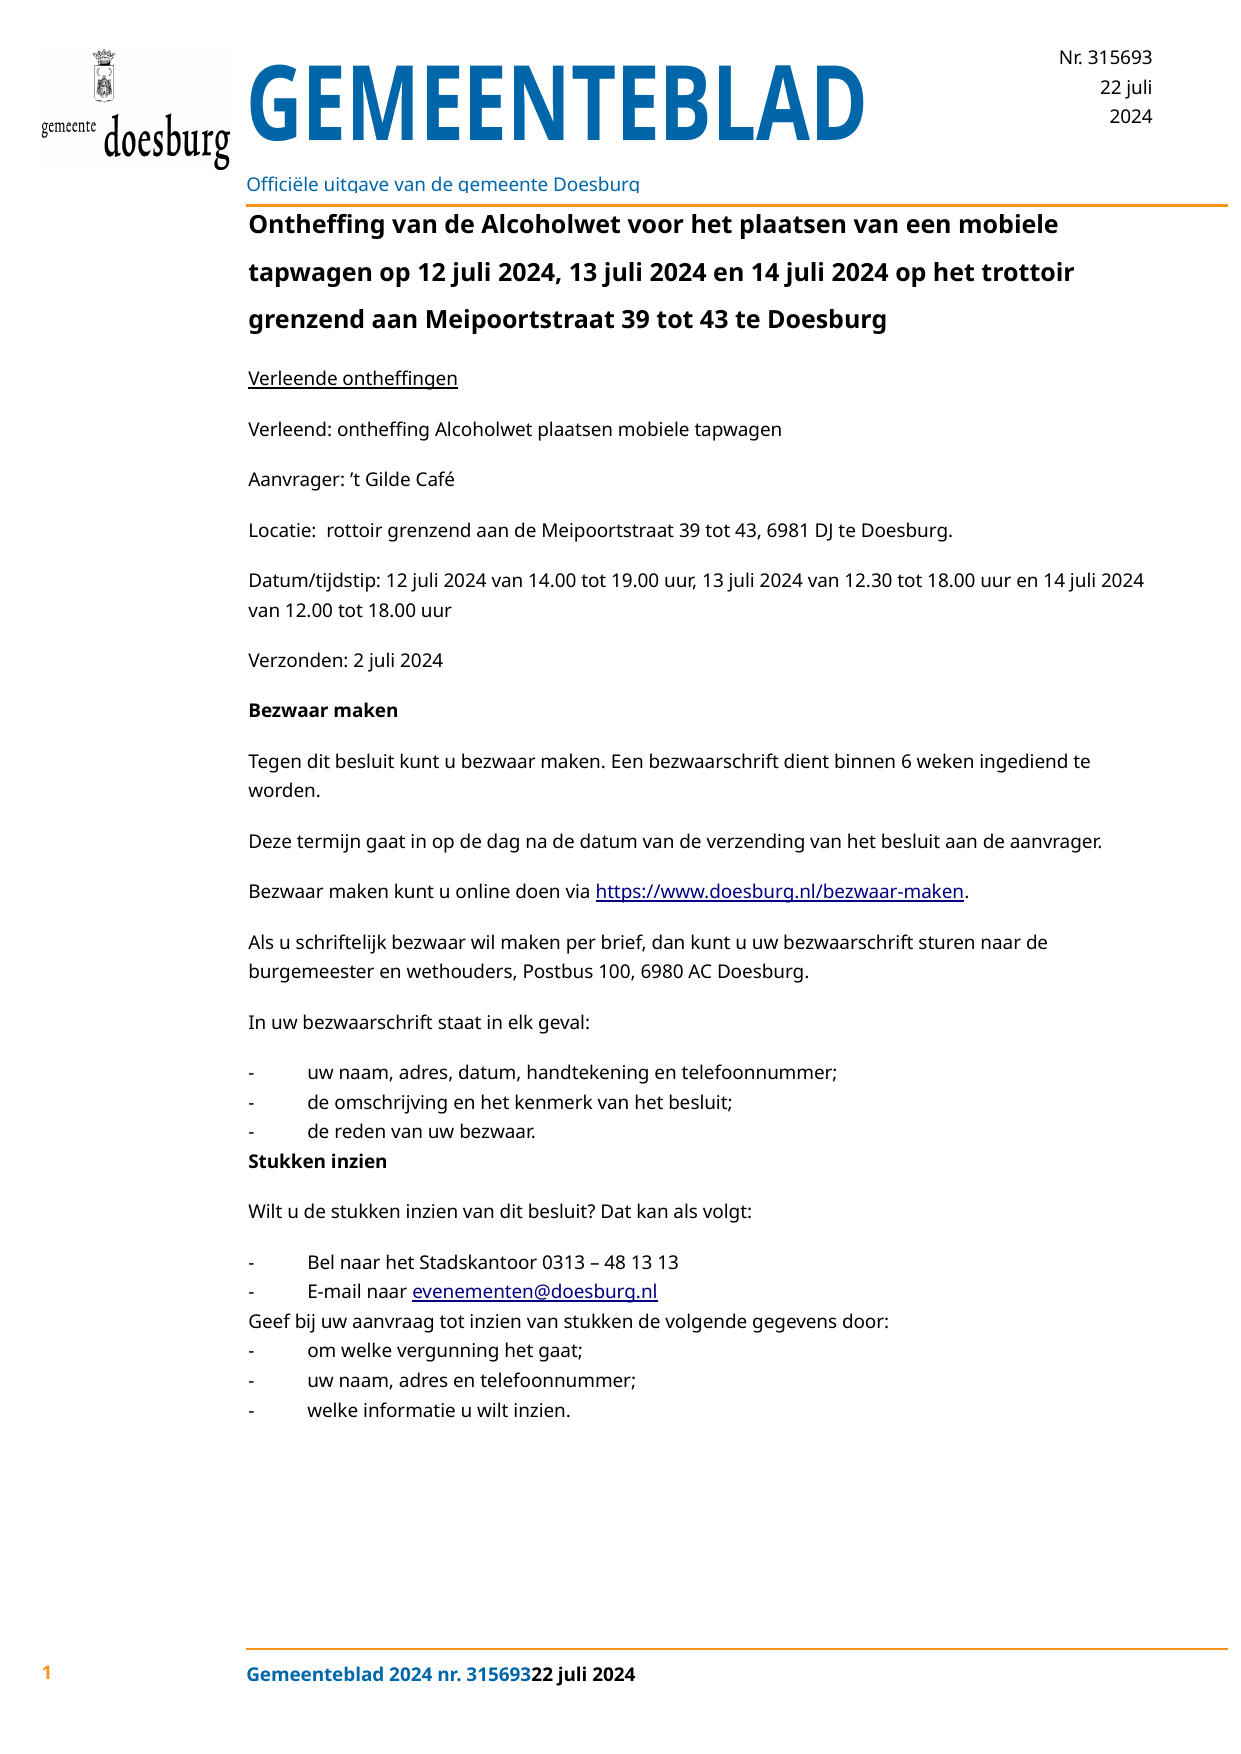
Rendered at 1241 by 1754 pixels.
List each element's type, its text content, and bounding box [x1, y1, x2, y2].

list uw naam, adres en telefoonnummer; [248, 1367, 1152, 1393]
text Locatie: rottoir grenzend aan de Meipoortstraat 39 tot 43, 6981 DJ te Doesburg. [248, 517, 1152, 542]
list Bel naar het Stadskantoor 0313 – 48 13 13 [248, 1249, 1152, 1274]
text Als u schriftelijk bezwaar wil maken per brief, dan kunt u uw bezwaarschrift sturen naar de burgemeester en wethouders, Postbus 100, 6980 AC Doesburg. [248, 929, 1152, 984]
list om welke vergunning het gaat; [248, 1338, 1152, 1363]
list de omschrijving en het kenmerk van het besluit; [248, 1089, 1152, 1114]
text Aanvrager: ’t Gilde Café [248, 466, 1152, 492]
text Verleend: ontheffing Alcoholwet plaatsen mobiele tapwagen [248, 416, 1152, 442]
text Bezwaar maken kunt u online doen via https://www.doesburg.nl/bezwaar-maken. [248, 878, 1152, 904]
list welke informatie u wilt inzien. [248, 1397, 1152, 1422]
text Tegen dit besluit kunt u bezwaar maken. Een bezwaarschrift dient binnen 6 weken ingediend te worden. [248, 748, 1152, 803]
text Wilt u de stukken inzien van dit besluit? Dat kan als volgt: [248, 1198, 1152, 1224]
text Verleende ontheffingen [248, 366, 1152, 391]
text Geef bij uw aanvraag tot inzien van stukken de volgende gegevens door: [248, 1308, 1152, 1334]
text In uw bezwaarschrift staat in elk geval: [248, 1009, 1152, 1034]
text Deze termijn gaat in op de dag na de datum van de verzending van het besluit aan de aanvrager. [248, 828, 1152, 854]
list uw naam, adres, datum, handtekening en telefoonnummer; [248, 1059, 1152, 1085]
list E-mail naar evenementen@doesburg.nl [248, 1278, 1152, 1304]
text Datum/tijdstip: 12 juli 2024 van 14.00 tot 19.00 uur, 13 juli 2024 van 12.30 tot 18.00 uur en 14 juli 2024 van 12.00 tot 18.00 uur [248, 567, 1152, 622]
text Stukken inzien [248, 1148, 1152, 1174]
text Verzonden: 2 juli 2024 [248, 647, 1152, 673]
text Bezwaar maken [248, 698, 1152, 723]
text Ontheffing van de Alcoholwet voor het plaatsen van een mobiele tapwagen op 12 juli 2024, 13 juli 2024 en 14 juli 2024 op het trottoir grenzend aan Meipoortstraat 39 tot 43 te Doesburg [248, 207, 1152, 336]
picture [41, 47, 231, 172]
list de reden van uw bezwaar. [248, 1118, 1152, 1144]
